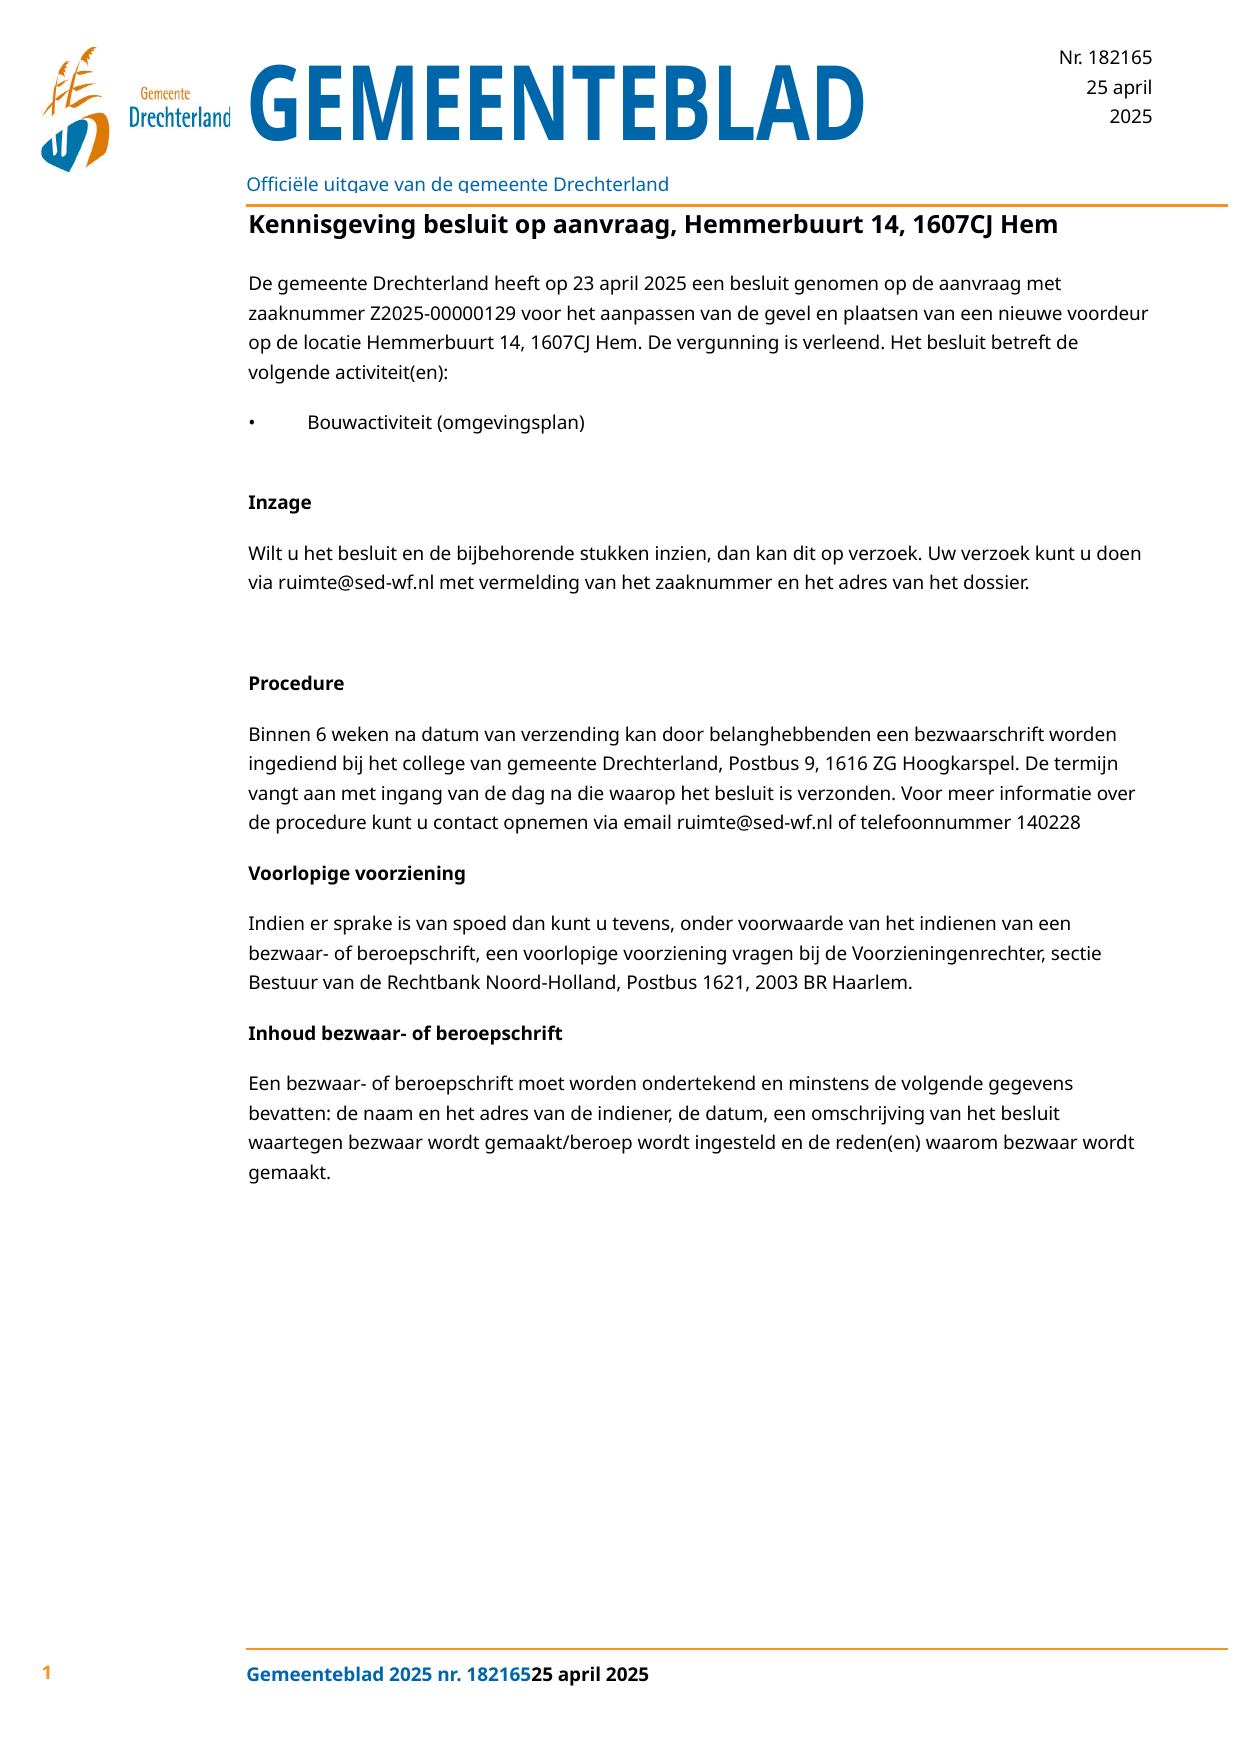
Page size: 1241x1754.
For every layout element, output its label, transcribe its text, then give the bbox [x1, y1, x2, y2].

picture [41, 158, 64, 172]
text De gemeente Drechterland heeft op 23 april 2025 een besluit genomen op de aanvraag met zaaknummer Z2025-00000129 voor het aanpassen van de gevel en plaatsen van een nieuwe voordeur op de locatie Hemmerbuurt 14, 1607CJ Hem. De vergunning is verleend. Het besluit betreft de volgende activiteit(en): [248, 270, 1152, 385]
text Wilt u het besluit en de bijbehorende stukken inzien, dan kan dit op verzoek. Uw verzoek kunt u doen via ruimte@sed-wf.nl met vermelding van het zaaknummer en het adres van het dossier. [248, 540, 1152, 595]
text Binnen 6 weken na datum van verzending kan door belanghebbenden een bezwaarschrift worden ingediend bij het college van gemeente Drechterland, Postbus 9, 1616 ZG Hoogkarspel. De termijn vangt aan met ingang van de dag na die waarop het besluit is verzonden. Voor meer informatie over de procedure kunt u contact opnemen via email ruimte@sed-wf.nl of telefoonnummer 140228 [248, 721, 1152, 835]
text Inzage [248, 489, 1152, 515]
text Een bezwaar- of beroepschrift moet worden ondertekend en minstens de volgende gegevens bevatten: de naam en het adres van de indiener, de datum, een omschrijving van het besluit waartegen bezwaar wordt gemaakt/beroep wordt ingesteld en de reden(en) waarom bezwaar wordt gemaakt. [248, 1070, 1152, 1185]
picture [41, 47, 231, 172]
list Bouwactiviteit (omgevingsplan) [248, 409, 1152, 435]
picture [226, 115, 231, 124]
text Voorlopige voorziening [248, 860, 1152, 886]
text Procedure [248, 670, 1152, 696]
text Inhoud bezwaar- of beroepschrift [248, 1020, 1152, 1046]
text Indien er sprake is van spoed dan kunt u tevens, onder voorwaarde van het indienen van een bezwaar- of beroepschrift, een voorlopige voorziening vragen bij de Voorzieningenrechter, sectie Bestuur van de Rechtbank Noord-Holland, Postbus 1621, 2003 BR Haarlem. [248, 910, 1152, 995]
text Kennisgeving besluit op aanvraag, Hemmerbuurt 14, 1607CJ Hem [248, 207, 1152, 241]
